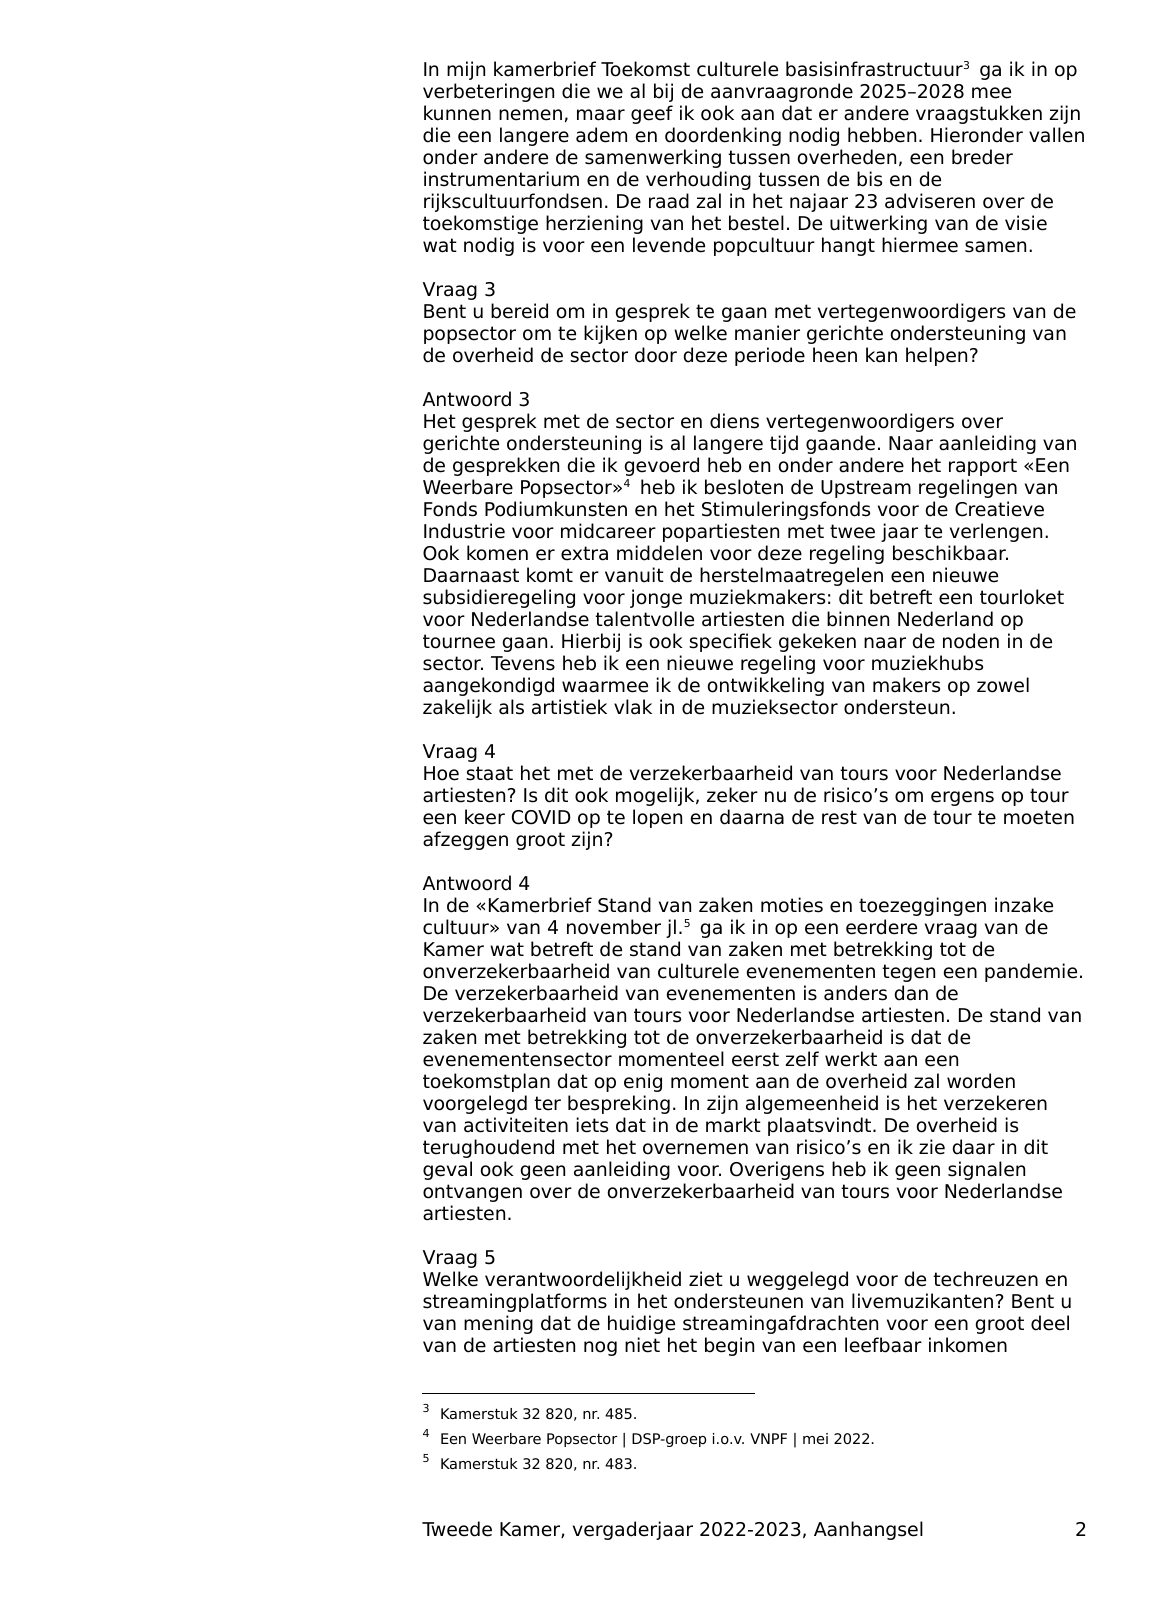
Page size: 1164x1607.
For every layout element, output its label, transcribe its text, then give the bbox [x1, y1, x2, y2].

text Hoe staat het met de verzekerbaarheid van tours voor Nederlandse artiesten? Is dit ook mogelijk, zeker nu de risico’s om ergens op tour een keer COVID op te lopen en daarna de rest van de tour te moeten afzeggen groot zijn? [422, 763, 1087, 851]
text Vraag 3 [422, 279, 1087, 301]
text Welke verantwoordelijkheid ziet u weggelegd voor de techreuzen en streamingplatforms in het ondersteunen van livemuzikanten? Bent u van mening dat de huidige streamingafdrachten voor een groot deel van de artiesten nog niet het begin van een leefbaar inkomen [422, 1269, 1087, 1357]
text Vraag 5 [422, 1247, 1087, 1269]
text Kamerstuk 32 820, nr. 483. [422, 1452, 1087, 1474]
text Het gesprek met de sector en diens vertegenwoordigers over gerichte ondersteuning is al langere tijd gaande. Naar aanleiding van de gesprekken die ik gevoerd heb en onder andere het rapport «Een Weerbare Popsector» heb ik besloten de Upstream regelingen van Fonds Podiumkunsten en het Stimuleringsfonds voor de Creatieve Industrie voor midcareer popartiesten met twee jaar te verlengen. Ook komen er extra middelen voor deze regeling beschikbaar. Daarnaast komt er vanuit de herstelmaatregelen een nieuwe subsidieregeling voor jonge muziekmakers: dit betreft een tourloket voor Nederlandse talentvolle artiesten die binnen Nederland op tournee gaan. Hierbij is ook specifiek gekeken naar de noden in de sector. Tevens heb ik een nieuwe regeling voor muziekhubs aangekondigd waarmee ik de ontwikkeling van makers op zowel zakelijk als artistiek vlak in de muzieksector ondersteun. [422, 411, 1087, 719]
text Een Weerbare Popsector | DSP-groep i.o.v. VNPF | mei 2022. [422, 1427, 1087, 1449]
text Antwoord 4 [422, 873, 1087, 895]
text In de «Kamerbrief Stand van zaken moties en toezeggingen inzake cultuur» van 4 november jl. ga ik in op een eerdere vraag van de Kamer wat betreft de stand van zaken met betrekking tot de onverzekerbaarheid van culturele evenementen tegen een pandemie. De verzekerbaarheid van evenementen is anders dan de verzekerbaarheid van tours voor Nederlandse artiesten. De stand van zaken met betrekking tot de onverzekerbaarheid is dat de evenementensector momenteel eerst zelf werkt aan een toekomstplan dat op enig moment aan de overheid zal worden voorgelegd ter bespreking. In zijn algemeenheid is het verzekeren van activiteiten iets dat in de markt plaatsvindt. De overheid is terughoudend met het overnemen van risico’s en ik zie daar in dit geval ook geen aanleiding voor. Overigens heb ik geen signalen ontvangen over de onverzekerbaarheid van tours voor Nederlandse artiesten. [422, 895, 1087, 1225]
text In mijn kamerbrief Toekomst culturele basisinfrastructuur ga ik in op verbeteringen die we al bij de aanvraagronde 2025–2028 mee kunnen nemen, maar geef ik ook aan dat er andere vraagstukken zijn die een langere adem en doordenking nodig hebben. Hieronder vallen onder andere de samenwerking tussen overheden, een breder instrumentarium en de verhouding tussen de bis en de rijkscultuurfondsen. De raad zal in het najaar 23 adviseren over de toekomstige herziening van het bestel. De uitwerking van de visie wat nodig is voor een levende popcultuur hangt hiermee samen. [422, 59, 1087, 257]
text Kamerstuk 32 820, nr. 485. [422, 1402, 1087, 1424]
text Vraag 4 [422, 741, 1087, 763]
text Bent u bereid om in gesprek te gaan met vertegenwoordigers van de popsector om te kijken op welke manier gerichte ondersteuning van de overheid de sector door deze periode heen kan helpen? [422, 301, 1087, 367]
text Antwoord 3 [422, 389, 1087, 411]
